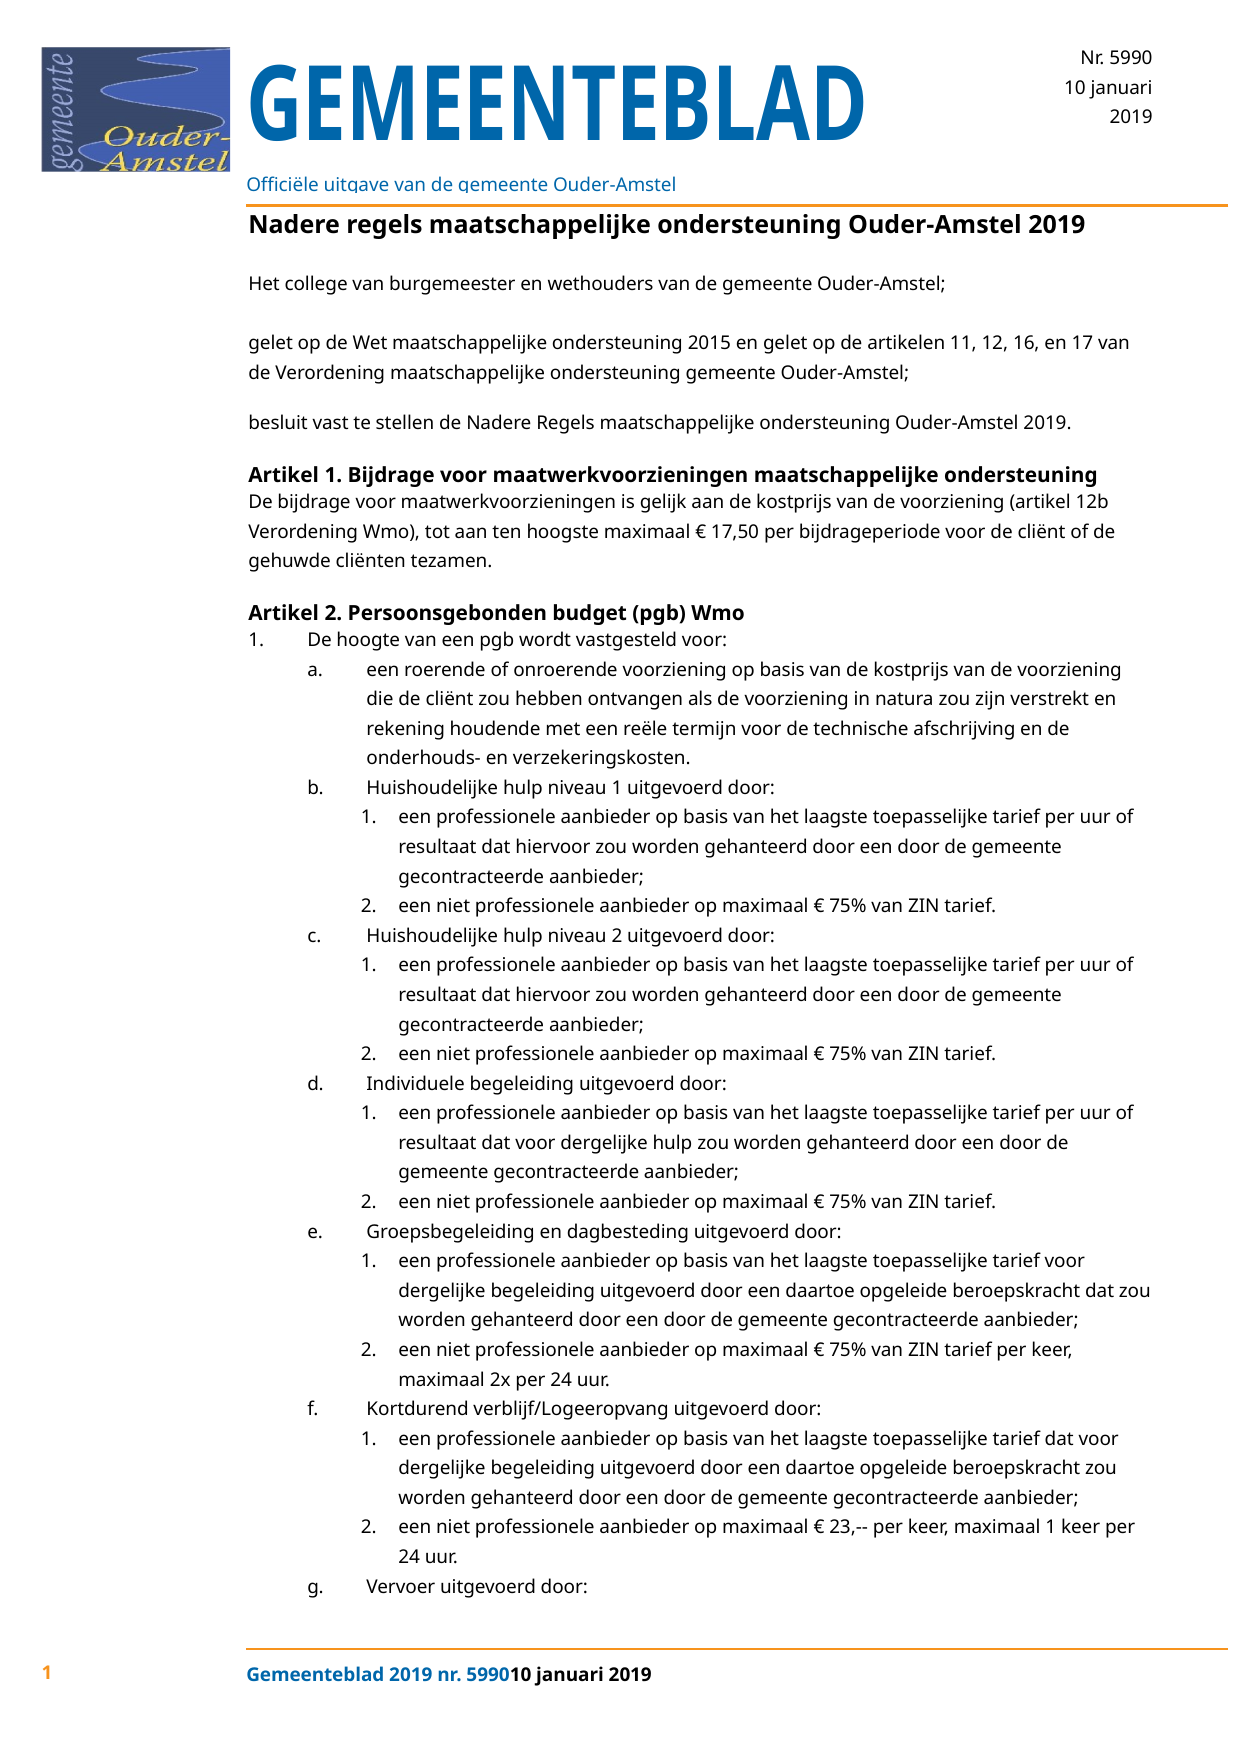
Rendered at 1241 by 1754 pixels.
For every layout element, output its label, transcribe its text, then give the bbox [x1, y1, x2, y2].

list een professionele aanbieder op basis van het laagste toepasselijke tarief per uur of resultaat dat hiervoor zou worden gehanteerd door een door de gemeente gecontracteerde aanbieder; [361, 804, 1152, 889]
picture [41, 47, 231, 172]
list een roerende of onroerende voorziening op basis van de kostprijs van de voorziening die de cliënt zou hebben ontvangen als de voorziening in natura zou zijn verstrekt en rekening houdende met een reële termijn voor de technische afschrijving en de onderhouds- en verzekeringskosten. [307, 656, 1152, 770]
list Huishoudelijke hulp niveau 2 uitgevoerd door: [307, 922, 1152, 948]
list een professionele aanbieder op basis van het laagste toepasselijke tarief voor dergelijke begeleiding uitgevoerd door een daartoe opgeleide beroepskracht dat zou worden gehanteerd door een door de gemeente gecontracteerde aanbieder; [361, 1247, 1152, 1332]
list een niet professionele aanbieder op maximaal € 23,-- per keer, maximaal 1 keer per 24 uur. [361, 1514, 1152, 1569]
list Kortdurend verblijf/Logeeropvang uitgevoerd door: [307, 1395, 1152, 1421]
list een niet professionele aanbieder op maximaal € 75% van ZIN tarief per keer, maximaal 2x per 24 uur. [361, 1336, 1152, 1392]
list Individuele begeleiding uitgevoerd door: [307, 1070, 1152, 1096]
text Het college van burgemeester en wethouders van de gemeente Ouder-Amstel; [248, 270, 1152, 296]
list een professionele aanbieder op basis van het laagste toepasselijke tarief dat voor dergelijke begeleiding uitgevoerd door een daartoe opgeleide beroepskracht zou worden gehanteerd door een door de gemeente gecontracteerde aanbieder; [361, 1425, 1152, 1510]
text Artikel 1. Bijdrage voor maatwerkvoorzieningen maatschappelijke ondersteuning [248, 460, 1152, 488]
list een professionele aanbieder op basis van het laagste toepasselijke tarief per uur of resultaat dat hiervoor zou worden gehanteerd door een door de gemeente gecontracteerde aanbieder; [361, 952, 1152, 1037]
list een niet professionele aanbieder op maximaal € 75% van ZIN tarief. [361, 1040, 1152, 1066]
list De hoogte van een pgb wordt vastgesteld voor: [248, 626, 1152, 652]
text besluit vast te stellen de Nadere Regels maatschappelijke ondersteuning Ouder-Amstel 2019. [248, 409, 1152, 435]
text De bijdrage voor maatwerkvoorzieningen is gelijk aan de kostprijs van de voorziening (artikel 12b Verordening Wmo), tot aan ten hoogste maximaal € 17,50 per bijdrageperiode voor de cliënt of de gehuwde cliënten tezamen. [248, 488, 1152, 573]
text gelet op de Wet maatschappelijke ondersteuning 2015 en gelet op de artikelen 11, 12, 16, en 17 van de Verordening maatschappelijke ondersteuning gemeente Ouder-Amstel; [248, 329, 1152, 385]
list een professionele aanbieder op basis van het laagste toepasselijke tarief per uur of resultaat dat voor dergelijke hulp zou worden gehanteerd door een door de gemeente gecontracteerde aanbieder; [361, 1099, 1152, 1184]
text Artikel 2. Persoonsgebonden budget (pgb) Wmo [248, 598, 1152, 626]
list Groepsbegeleiding en dagbesteding uitgevoerd door: [307, 1218, 1152, 1244]
list Vervoer uitgevoerd door: [307, 1573, 1152, 1599]
list een niet professionele aanbieder op maximaal € 75% van ZIN tarief. [361, 892, 1152, 918]
list een niet professionele aanbieder op maximaal € 75% van ZIN tarief. [361, 1188, 1152, 1214]
list Huishoudelijke hulp niveau 1 uitgevoerd door: [307, 774, 1152, 800]
text Nadere regels maatschappelijke ondersteuning Ouder-Amstel 2019 [248, 207, 1152, 241]
